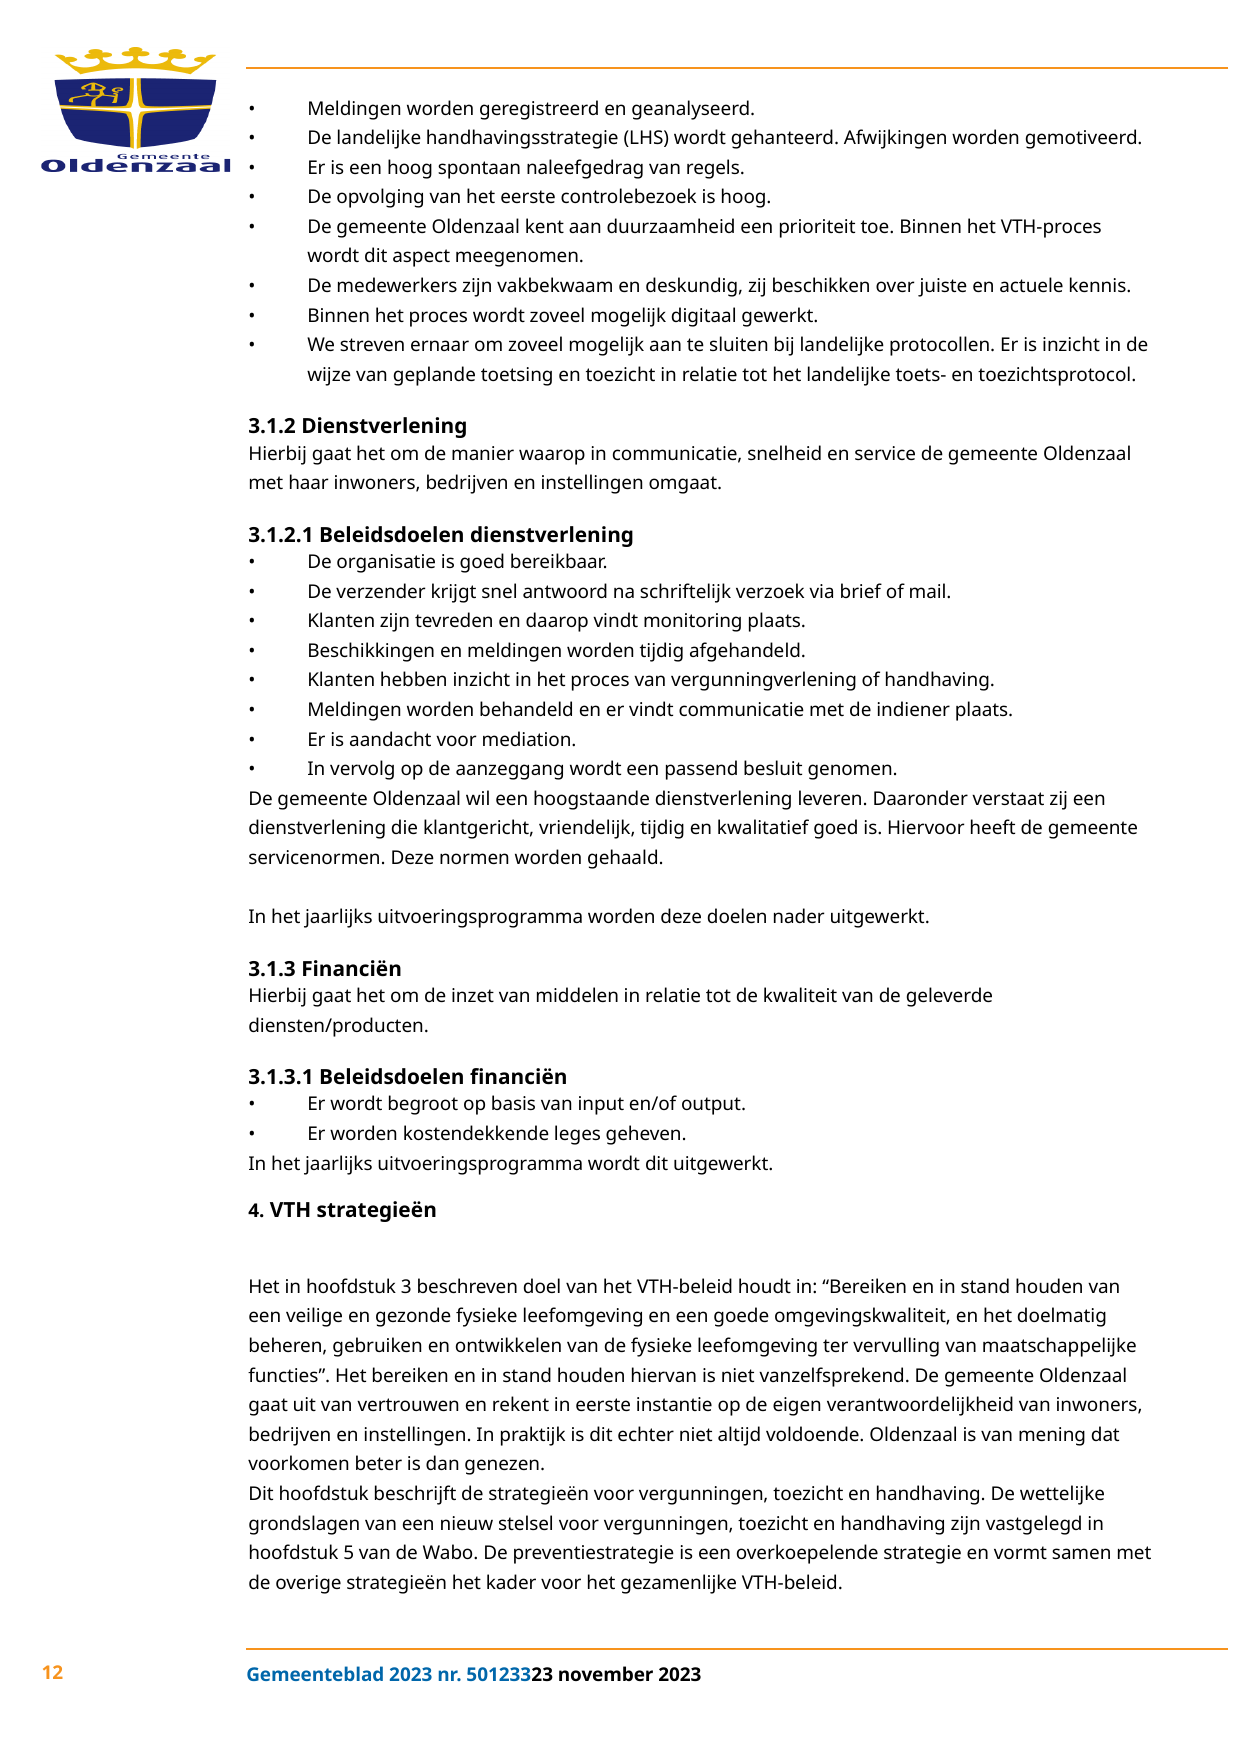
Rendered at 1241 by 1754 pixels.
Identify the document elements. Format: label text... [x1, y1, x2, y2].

text De gemeente Oldenzaal wil een hoogstaande dienstverlening leveren. Daaronder verstaat zij een dienstverlening die klantgericht, vriendelijk, tijdig en kwalitatief goed is. Hiervoor heeft de gemeente servicenormen. Deze normen worden gehaald. [248, 785, 1152, 870]
list De organisatie is goed bereikbaar. [248, 548, 1152, 574]
list De gemeente Oldenzaal kent aan duurzaamheid een prioriteit toe. Binnen het VTH-proces wordt dit aspect meegenomen. [248, 213, 1152, 268]
text Het in hoofdstuk 3 beschreven doel van het VTH-beleid houdt in: “Bereiken en in stand houden van een veilige en gezonde fysieke leefomgeving en een goede omgevingskwaliteit, en het doelmatig beheren, gebruiken en ontwikkelen van de fysieke leefomgeving ter vervulling van maatschappelijke functies”. Het bereiken en in stand houden hiervan is niet vanzelfsprekend. De gemeente Oldenzaal gaat uit van vertrouwen en rekent in eerste instantie op de eigen verantwoordelijkheid van inwoners, bedrijven en instellingen. In praktijk is dit echter niet altijd voldoende. Oldenzaal is van mening dat voorkomen beter is dan genezen. [248, 1273, 1152, 1476]
list De medewerkers zijn vakbekwaam en deskundig, zij beschikken over juiste en actuele kennis. [248, 272, 1152, 298]
list Er is een hoog spontaan naleefgedrag van regels. [248, 154, 1152, 180]
text 3.1.2 Dienstverlening [248, 411, 1152, 440]
list Klanten hebben inzicht in het proces van vergunningverlening of handhaving. [248, 667, 1152, 692]
text Dit hoofdstuk beschrijft de strategieën voor vergunningen, toezicht en handhaving. De wettelijke grondslagen van een nieuw stelsel voor vergunningen, toezicht en handhaving zijn vastgelegd in hoofdstuk 5 van de Wabo. De preventiestrategie is een overkoepelende strategie en vormt samen met de overige strategieën het kader voor het gezamenlijke VTH-beleid. [248, 1480, 1152, 1595]
text 3.1.3 Financiën [248, 954, 1152, 982]
list De landelijke handhavingsstrategie (LHS) wordt gehanteerd. Afwijkingen worden gemotiveerd. [248, 124, 1152, 150]
list Meldingen worden geregistreerd en geanalyseerd. [248, 95, 1152, 121]
text 4. VTH strategieën [248, 1195, 1152, 1224]
text In het jaarlijks uitvoeringsprogramma worden deze doelen nader uitgewerkt. [248, 903, 1152, 929]
text Hierbij gaat het om de inzet van middelen in relatie tot de kwaliteit van de geleverde diensten/producten. [248, 982, 1152, 1037]
list Beschikkingen en meldingen worden tijdig afgehandeld. [248, 637, 1152, 663]
list Meldingen worden behandeld en er vindt communicatie met de indiener plaats. [248, 696, 1152, 722]
list Er is aandacht voor mediation. [248, 726, 1152, 752]
picture [41, 47, 231, 172]
text In het jaarlijks uitvoeringsprogramma wordt dit uitgewerkt. [248, 1150, 1152, 1176]
list In vervolg op de aanzeggang wordt een passend besluit genomen. [248, 755, 1152, 781]
list Klanten zijn tevreden en daarop vindt monitoring plaats. [248, 607, 1152, 633]
list Binnen het proces wordt zoveel mogelijk digitaal gewerkt. [248, 302, 1152, 328]
list De opvolging van het eerste controlebezoek is hoog. [248, 183, 1152, 209]
list Er wordt begroot op basis van input en/of output. [248, 1091, 1152, 1116]
list We streven ernaar om zoveel mogelijk aan te sluiten bij landelijke protocollen. Er is inzicht in de wijze van geplande toetsing en toezicht in relatie tot het landelijke toets- en toezichtsprotocol. [248, 331, 1152, 387]
text 3.1.3.1 Beleidsdoelen financiën [248, 1062, 1152, 1091]
text Hierbij gaat het om de manier waarop in communicatie, snelheid en service de gemeente Oldenzaal met haar inwoners, bedrijven en instellingen omgaat. [248, 440, 1152, 495]
list Er worden kostendekkende leges geheven. [248, 1120, 1152, 1146]
text 3.1.2.1 Beleidsdoelen dienstverlening [248, 520, 1152, 548]
list De verzender krijgt snel antwoord na schriftelijk verzoek via brief of mail. [248, 578, 1152, 604]
